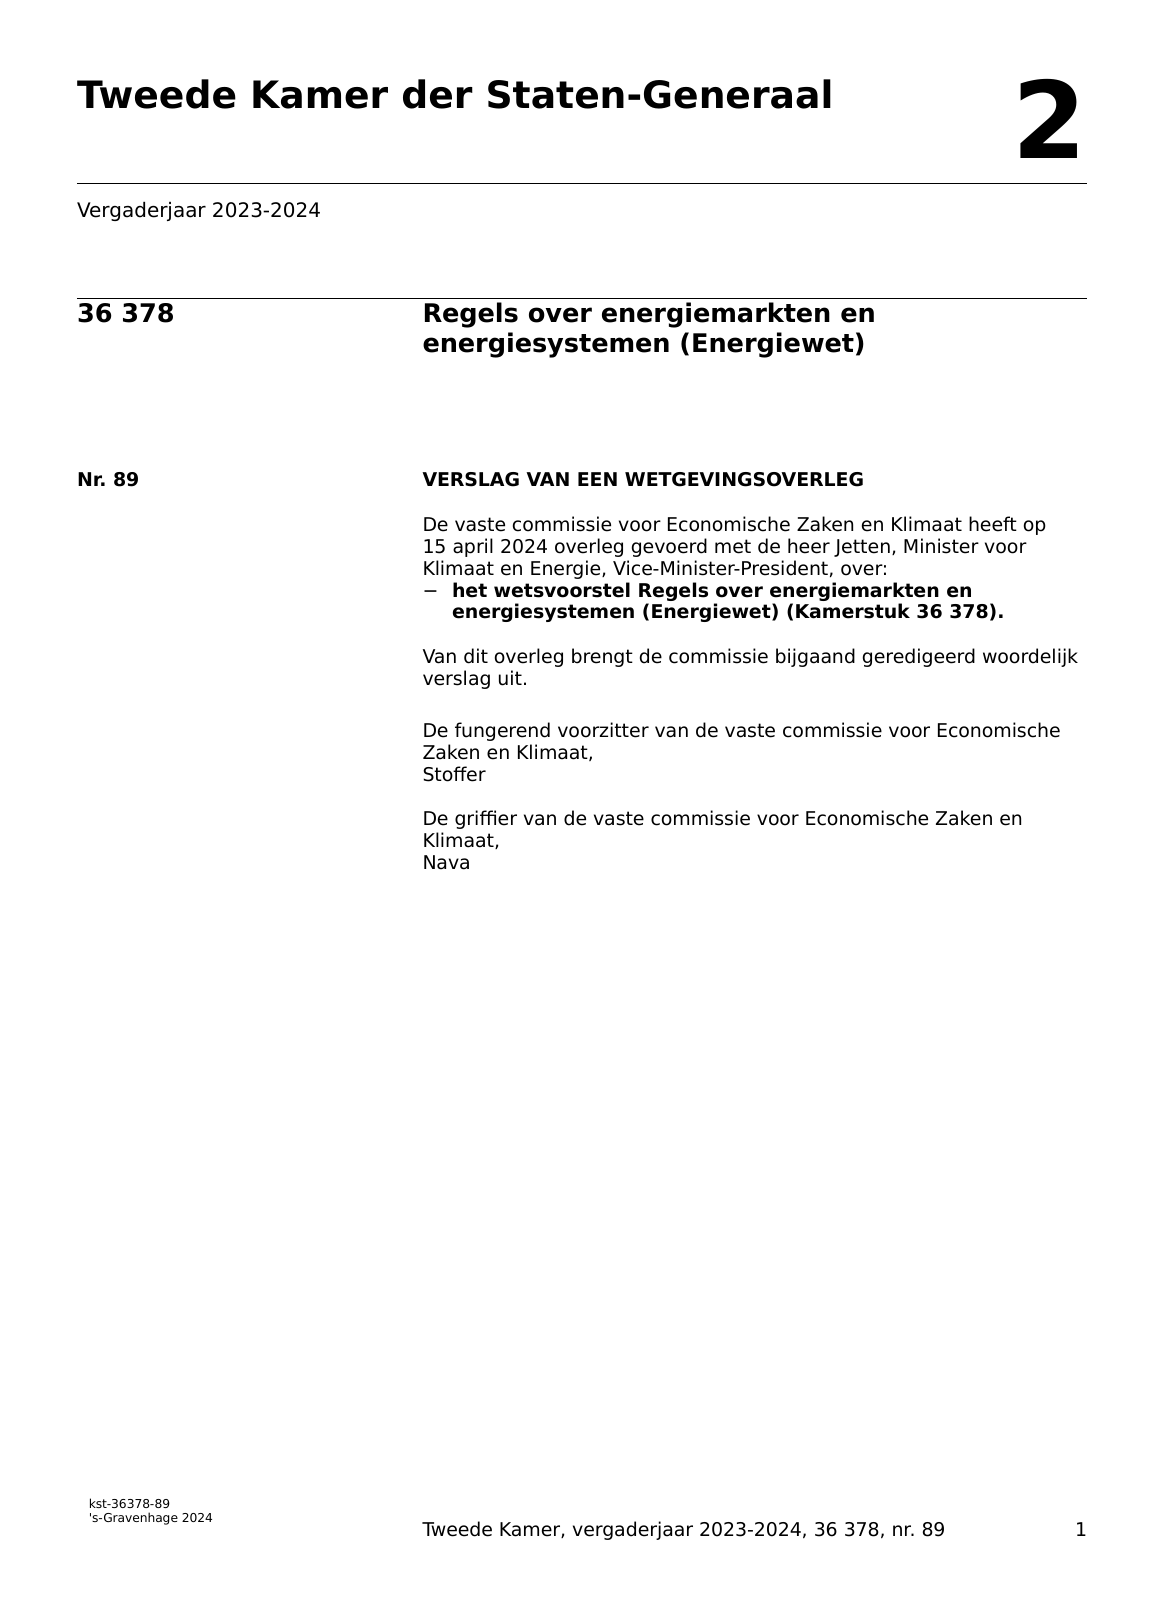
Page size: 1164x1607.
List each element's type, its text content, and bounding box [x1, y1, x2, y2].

text De griffier van de vaste commissie voor Economische Zaken en Klimaat, Nava [422, 808, 1087, 874]
text kst-36378-89 [88, 1497, 323, 1511]
text De vaste commissie voor Economische Zaken en Klimaat heeft op 15 april 2024 overleg gevoerd met de heer Jetten, Minister voor Klimaat en Energie, Vice-Minister-President, over: [422, 513, 1087, 579]
subtitle Nr. 89 VERSLAG VAN EEN WETGEVINGSOVERLEG [77, 469, 1087, 491]
table_header Tweede Kamer der Staten-Generaal [77, 59, 886, 183]
text Van dit overleg brengt de commissie bijgaand geredigeerd woordelijk verslag uit. [422, 646, 1087, 689]
text De fungerend voorzitter van de vaste commissie voor Economische Zaken en Klimaat, Stoffer [422, 719, 1087, 786]
table_header 2 [886, 59, 1087, 183]
table_cell Vergaderjaar 2023-2024 [77, 184, 1087, 298]
text − het wetsvoorstel Regels over energiemarkten en energiesystemen (Energiewet) (Kamerstuk 36 378). [422, 579, 1087, 623]
text 's-Gravenhage 2024 [88, 1511, 323, 1525]
subtitle 36 378 Regels over energiemarkten en energiesystemen (Energiewet) [77, 299, 1087, 358]
